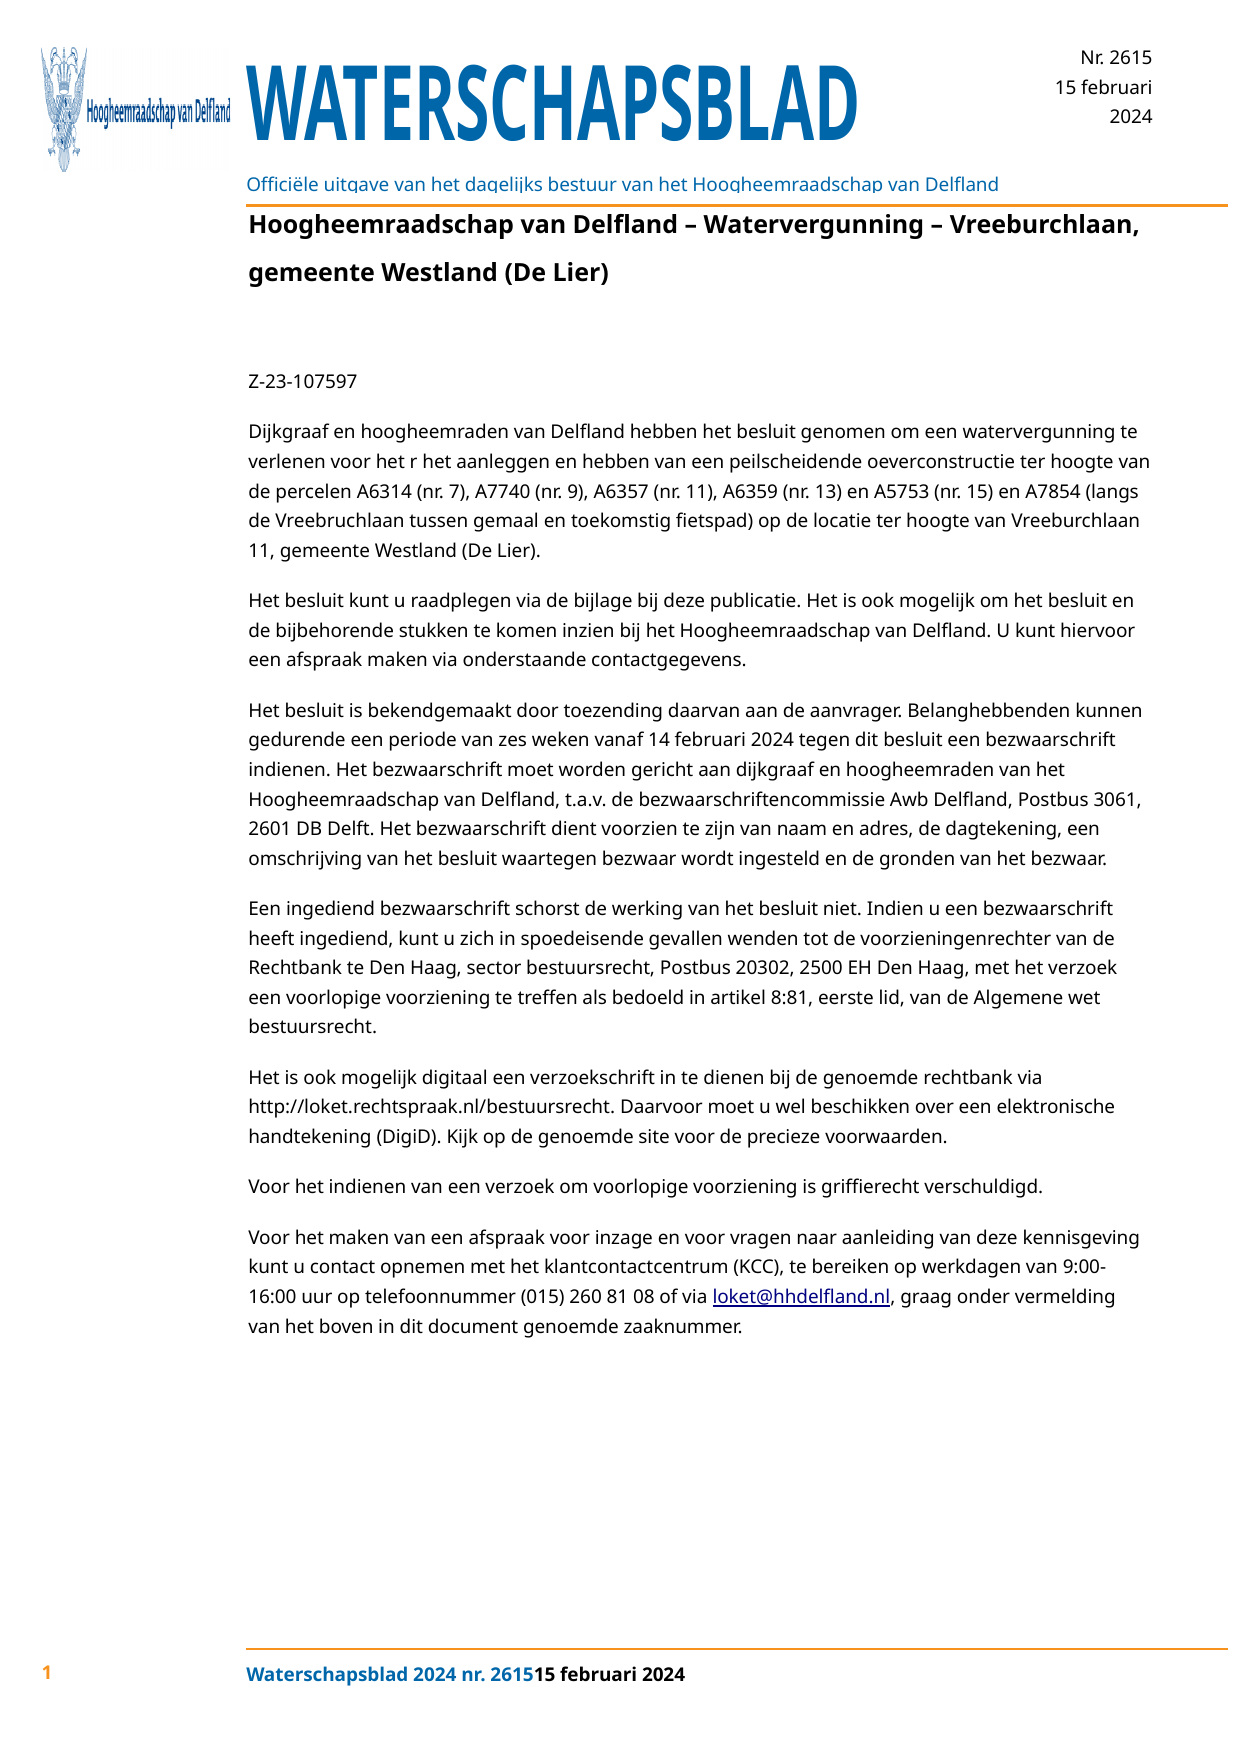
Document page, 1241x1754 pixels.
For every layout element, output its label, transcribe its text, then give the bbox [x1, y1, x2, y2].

picture [41, 47, 231, 172]
text Het besluit kunt u raadplegen via de bijlage bij deze publicatie. Het is ook mogelijk om het besluit en de bijbehorende stukken te komen inzien bij het Hoogheemraadschap van Delfland. U kunt hiervoor een afspraak maken via onderstaande contactgegevens. [248, 587, 1152, 672]
text Het besluit is bekendgemaakt door toezending daarvan aan de aanvrager. Belanghebbenden kunnen gedurende een periode van zes weken vanaf 14 februari 2024 tegen dit besluit een bezwaarschrift indienen. Het bezwaarschrift moet worden gericht aan dijkgraaf en hoogheemraden van het Hoogheemraadschap van Delfland, t.a.v. de bezwaarschriftencommissie Awb Delfland, Postbus 3061, 2601 DB Delft. Het bezwaarschrift dient voorzien te zijn van naam en adres, de dagtekening, een omschrijving van het besluit waartegen bezwaar wordt ingesteld en de gronden van het bezwaar. [248, 697, 1152, 871]
text Het is ook mogelijk digitaal een verzoekschrift in te dienen bij de genoemde rechtbank via http://loket.rechtspraak.nl/bestuursrecht. Daarvoor moet u wel beschikken over een elektronische handtekening (DigiD). Kijk op de genoemde site voor de precieze voorwaarden. [248, 1064, 1152, 1149]
text Voor het indienen van een verzoek om voorlopige voorziening is griffierecht verschuldigd. [248, 1174, 1152, 1199]
text Een ingediend bezwaarschrift schorst de werking van het besluit niet. Indien u een bezwaarschrift heeft ingediend, kunt u zich in spoedeisende gevallen wenden tot de voorzieningenrechter van de Rechtbank te Den Haag, sector bestuursrecht, Postbus 20302, 2500 EH Den Haag, met het verzoek een voorlopige voorziening te treffen als bedoeld in artikel 8:81, eerste lid, van de Algemene wet bestuursrecht. [248, 895, 1152, 1039]
text Hoogheemraadschap van Delfland – Watervergunning – Vreeburchlaan, gemeente Westland (De Lier) [248, 207, 1152, 288]
text Dijkgraaf en hoogheemraden van Delfland hebben het besluit genomen om een watervergunning te verlenen voor het r het aanleggen en hebben van een peilscheidende oeverconstructie ter hoogte van de percelen A6314 (nr. 7), A7740 (nr. 9), A6357 (nr. 11), A6359 (nr. 13) en A5753 (nr. 15) en A7854 (langs de Vreebruchlaan tussen gemaal en toekomstig fietspad) op de locatie ter hoogte van Vreeburchlaan 11, gemeente Westland (De Lier). [248, 419, 1152, 563]
text Z-23-107597 [248, 368, 1152, 394]
text Voor het maken van een afspraak voor inzage en voor vragen naar aanleiding van deze kennisgeving kunt u contact opnemen met het klantcontactcentrum (KCC), te bereiken op werkdagen van 9:00-16:00 uur op telefoonnummer (015) 260 81 08 of via loket@hhdelfland.nl, graag onder vermelding van het boven in dit document genoemde zaaknummer. [248, 1224, 1152, 1339]
